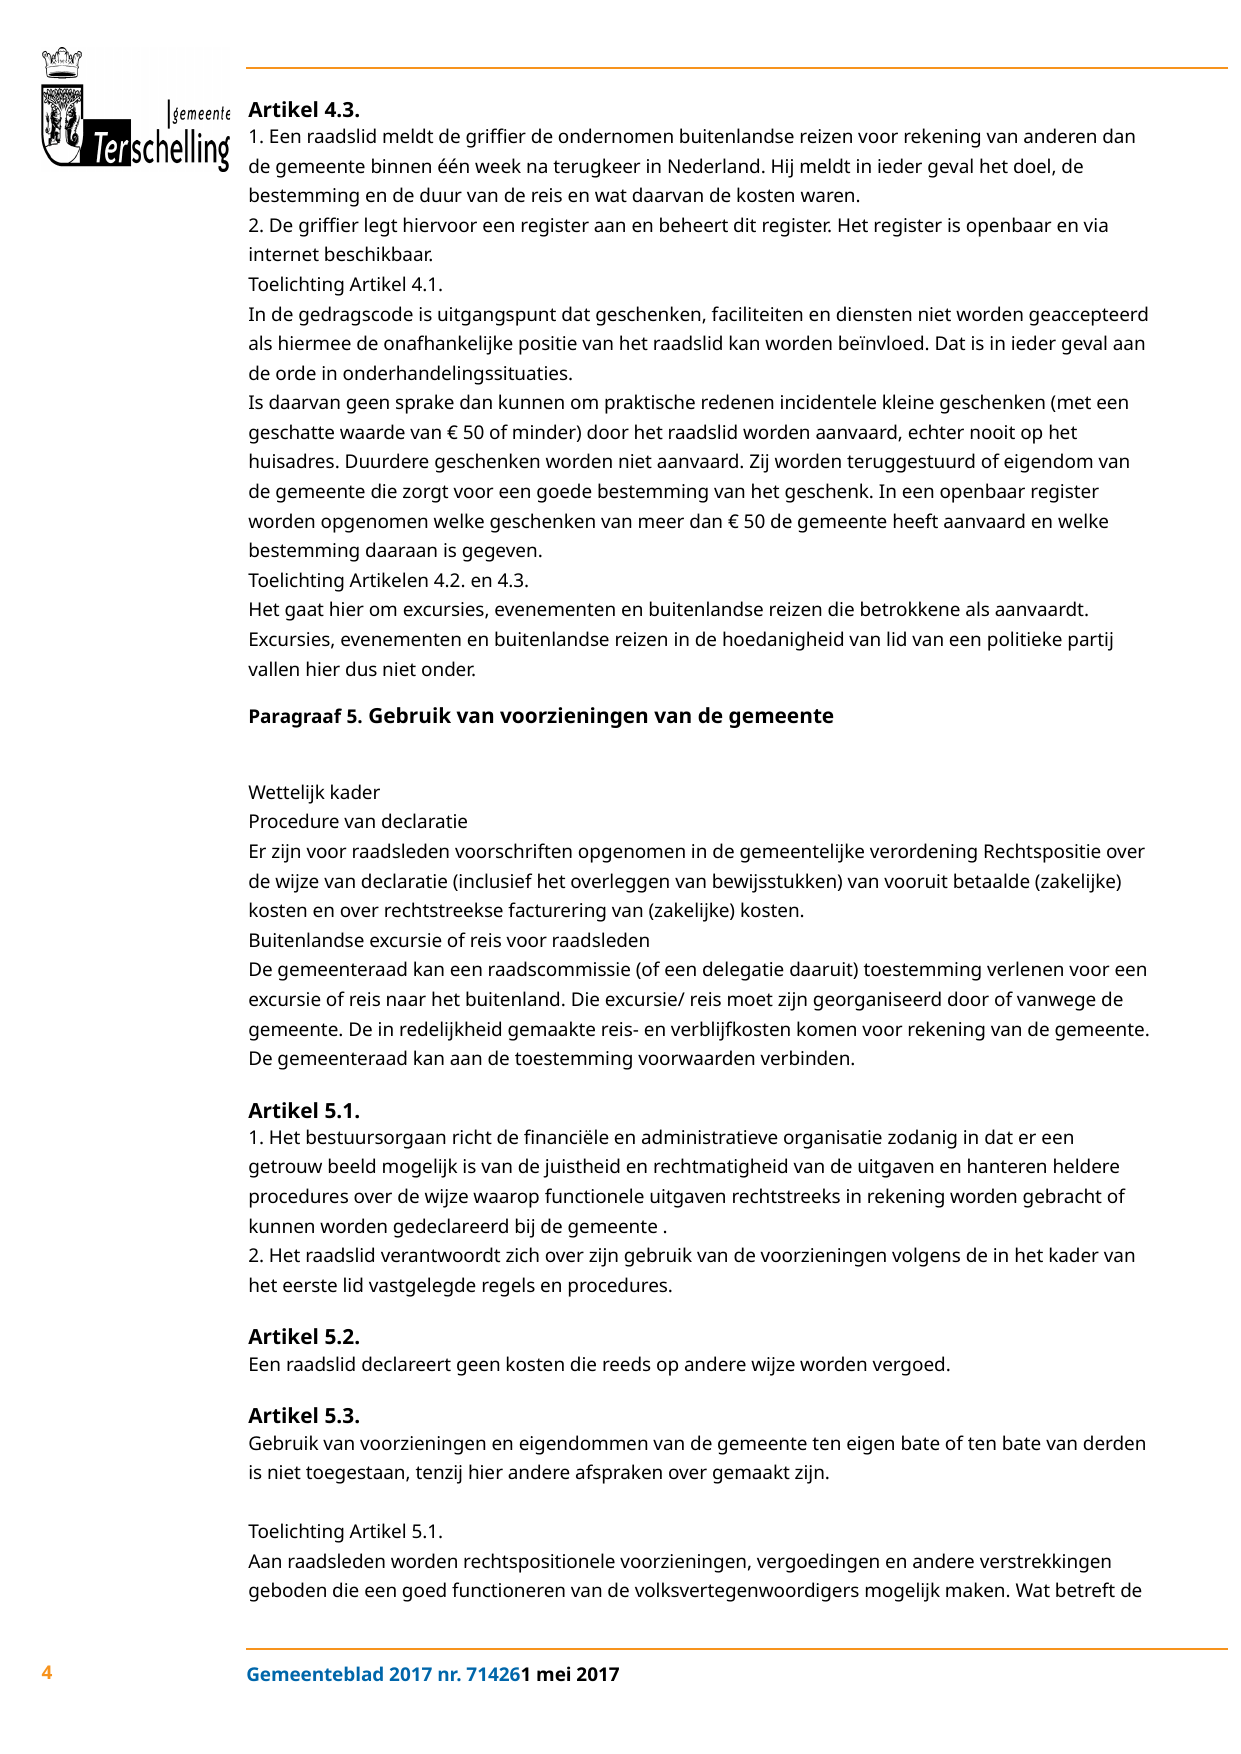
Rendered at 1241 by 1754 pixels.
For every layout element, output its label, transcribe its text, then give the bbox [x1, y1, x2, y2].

text Toelichting Artikel 5.1. [248, 1518, 1152, 1544]
text De gemeenteraad kan een raadscommissie (of een delegatie daaruit) toestemming verlenen voor een excursie of reis naar het buitenland. Die excursie/ reis moet zijn georganiseerd door of vanwege de gemeente. De in redelijkheid gemaakte reis- en verblijfkosten komen voor rekening van de gemeente. De gemeenteraad kan aan de toestemming voorwaarden verbinden. [248, 957, 1152, 1071]
text Artikel 5.2. [248, 1322, 1152, 1351]
text Is daarvan geen sprake dan kunnen om praktische redenen incidentele kleine geschenken (met een geschatte waarde van € 50 of minder) door het raadslid worden aanvaard, echter nooit op het huisadres. Duurdere geschenken worden niet aanvaard. Zij worden teruggestuurd of eigendom van de gemeente die zorgt voor een goede bestemming van het geschenk. In een openbaar register worden opgenomen welke geschenken van meer dan € 50 de gemeente heeft aanvaard en welke bestemming daaraan is gegeven. [248, 389, 1152, 563]
text Toelichting Artikel 4.1. [248, 271, 1152, 297]
text Artikel 5.1. [248, 1096, 1152, 1124]
text Een raadslid declareert geen kosten die reeds op andere wijze worden vergoed. [248, 1351, 1152, 1377]
text Gebruik van voorzieningen en eigendommen van de gemeente ten eigen bate of ten bate van derden is niet toegestaan, tenzij hier andere afspraken over gemaakt zijn. [248, 1430, 1152, 1485]
text 1. Een raadslid meldt de griffier de ondernomen buitenlandse reizen voor rekening van anderen dan de gemeente binnen één week na terugkeer in Nederland. Hij meldt in ieder geval het doel, de bestemming en de duur van de reis en wat daarvan de kosten waren. [248, 123, 1152, 208]
text Wettelijk kader [248, 779, 1152, 805]
text Artikel 5.3. [248, 1401, 1152, 1430]
text Er zijn voor raadsleden voorschriften opgenomen in de gemeentelijke verordening Rechtspositie over de wijze van declaratie (inclusief het overleggen van bewijsstukken) van vooruit betaalde (zakelijke) kosten en over rechtstreekse facturering van (zakelijke) kosten. [248, 838, 1152, 923]
text 2. De griffier legt hiervoor een register aan en beheert dit register. Het register is openbaar en via internet beschikbaar. [248, 212, 1152, 267]
text Buitenlandse excursie of reis voor raadsleden [248, 927, 1152, 953]
text Het gaat hier om excursies, evenementen en buitenlandse reizen die betrokkene als aanvaardt. Excursies, evenementen en buitenlandse reizen in de hoedanigheid van lid van een politieke partij vallen hier dus niet onder. [248, 597, 1152, 681]
text Toelichting Artikelen 4.2. en 4.3. [248, 567, 1152, 593]
text Paragraaf 5. Gebruik van voorzieningen van de gemeente [248, 701, 1152, 730]
text In de gedragscode is uitgangspunt dat geschenken, faciliteiten en diensten niet worden geaccepteerd als hiermee de onafhankelijke positie van het raadslid kan worden beïnvloed. Dat is in ieder geval aan de orde in onderhandelingssituaties. [248, 301, 1152, 386]
text Artikel 4.3. [248, 95, 1152, 123]
picture [41, 47, 231, 172]
text Aan raadsleden worden rechtspositionele voorzieningen, vergoedingen en andere verstrekkingen geboden die een goed functioneren van de volksvertegenwoordigers mogelijk maken. Wat betreft de [248, 1548, 1152, 1603]
text 1. Het bestuursorgaan richt de financiële en administratieve organisatie zodanig in dat er een getrouw beeld mogelijk is van de juistheid en rechtmatigheid van de uitgaven en hanteren heldere procedures over de wijze waarop functionele uitgaven rechtstreeks in rekening worden gebracht of kunnen worden gedeclareerd bij de gemeente . [248, 1124, 1152, 1239]
text 2. Het raadslid verantwoordt zich over zijn gebruik van de voorzieningen volgens de in het kader van het eerste lid vastgelegde regels en procedures. [248, 1242, 1152, 1298]
text Procedure van declaratie [248, 809, 1152, 834]
